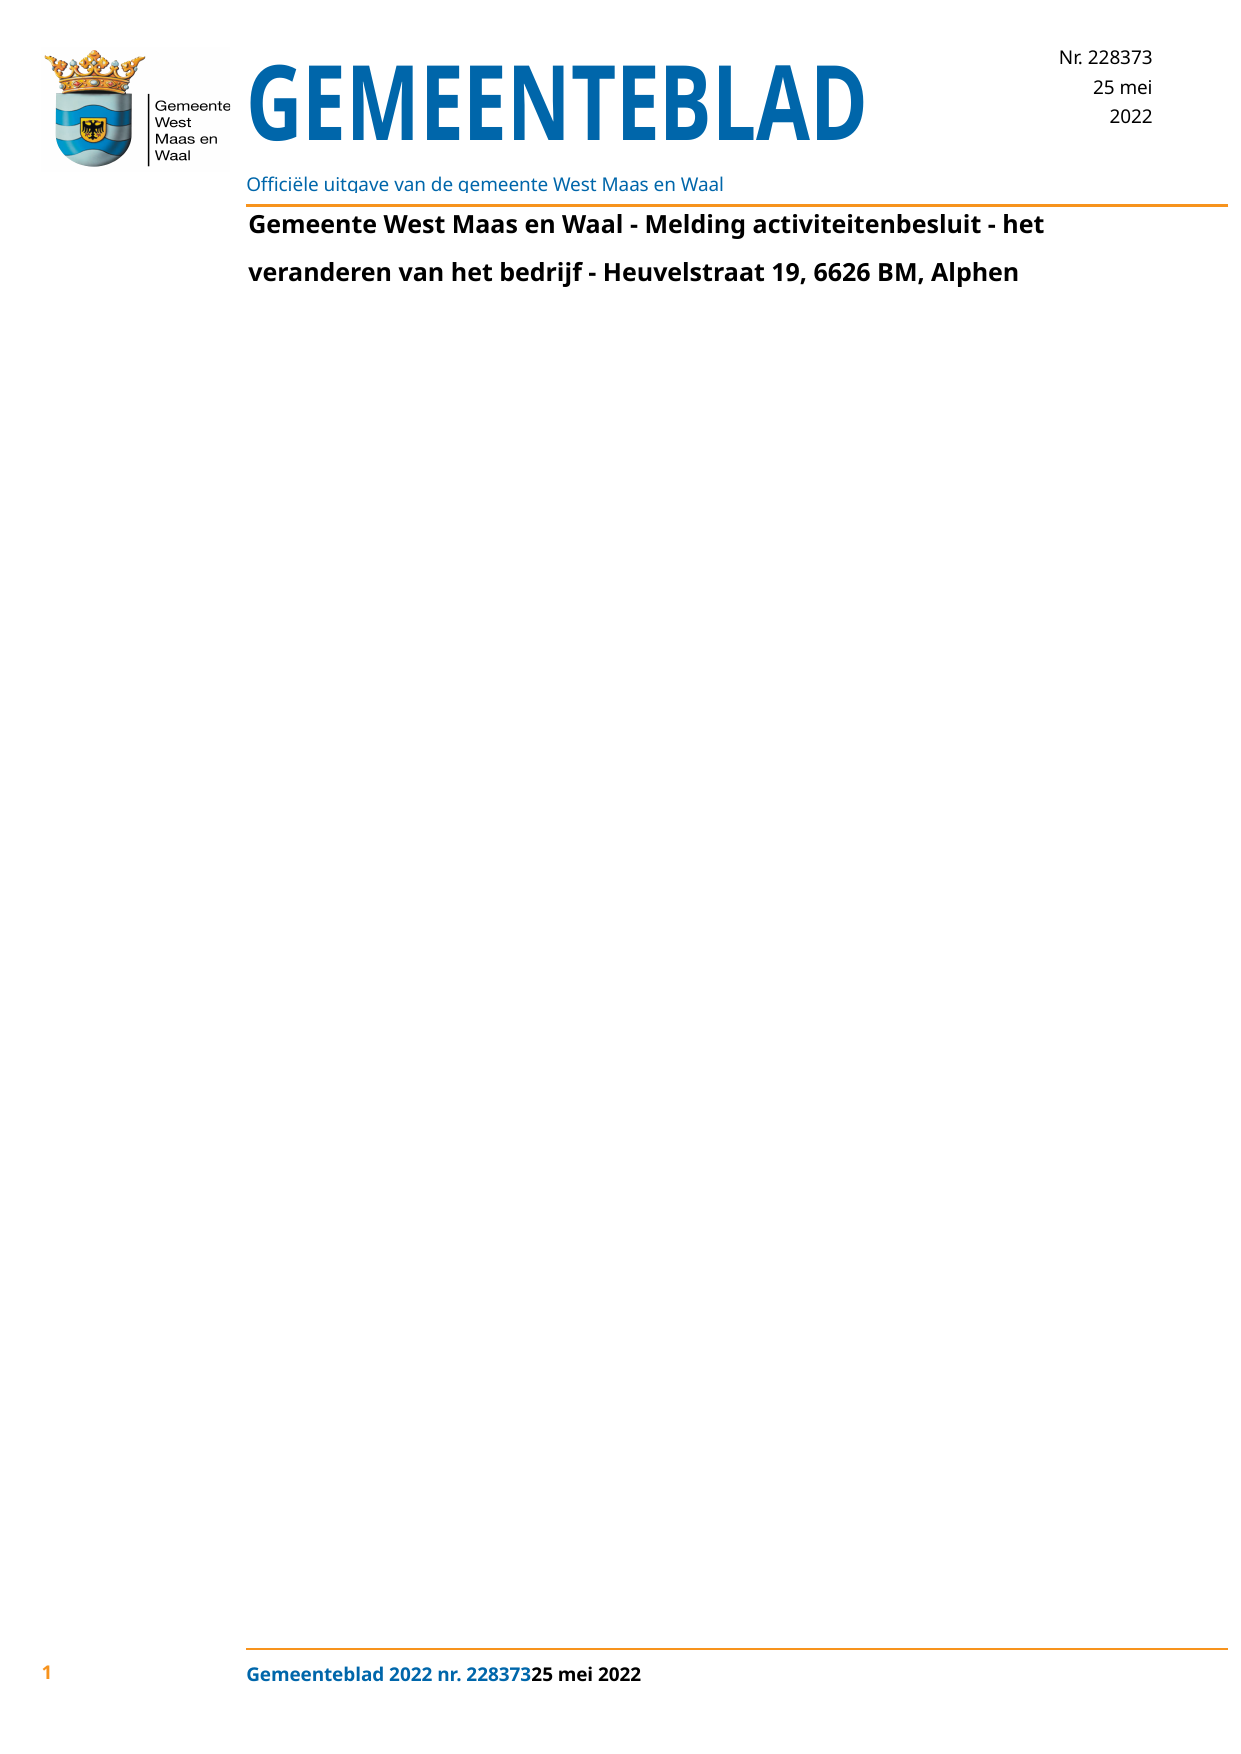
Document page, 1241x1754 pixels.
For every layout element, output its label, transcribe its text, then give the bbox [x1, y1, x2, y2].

picture [41, 47, 231, 172]
text Gemeente West Maas en Waal - Melding activiteitenbesluit - het veranderen van het bedrijf - Heuvelstraat 19, 6626 BM, Alphen [248, 207, 1152, 288]
